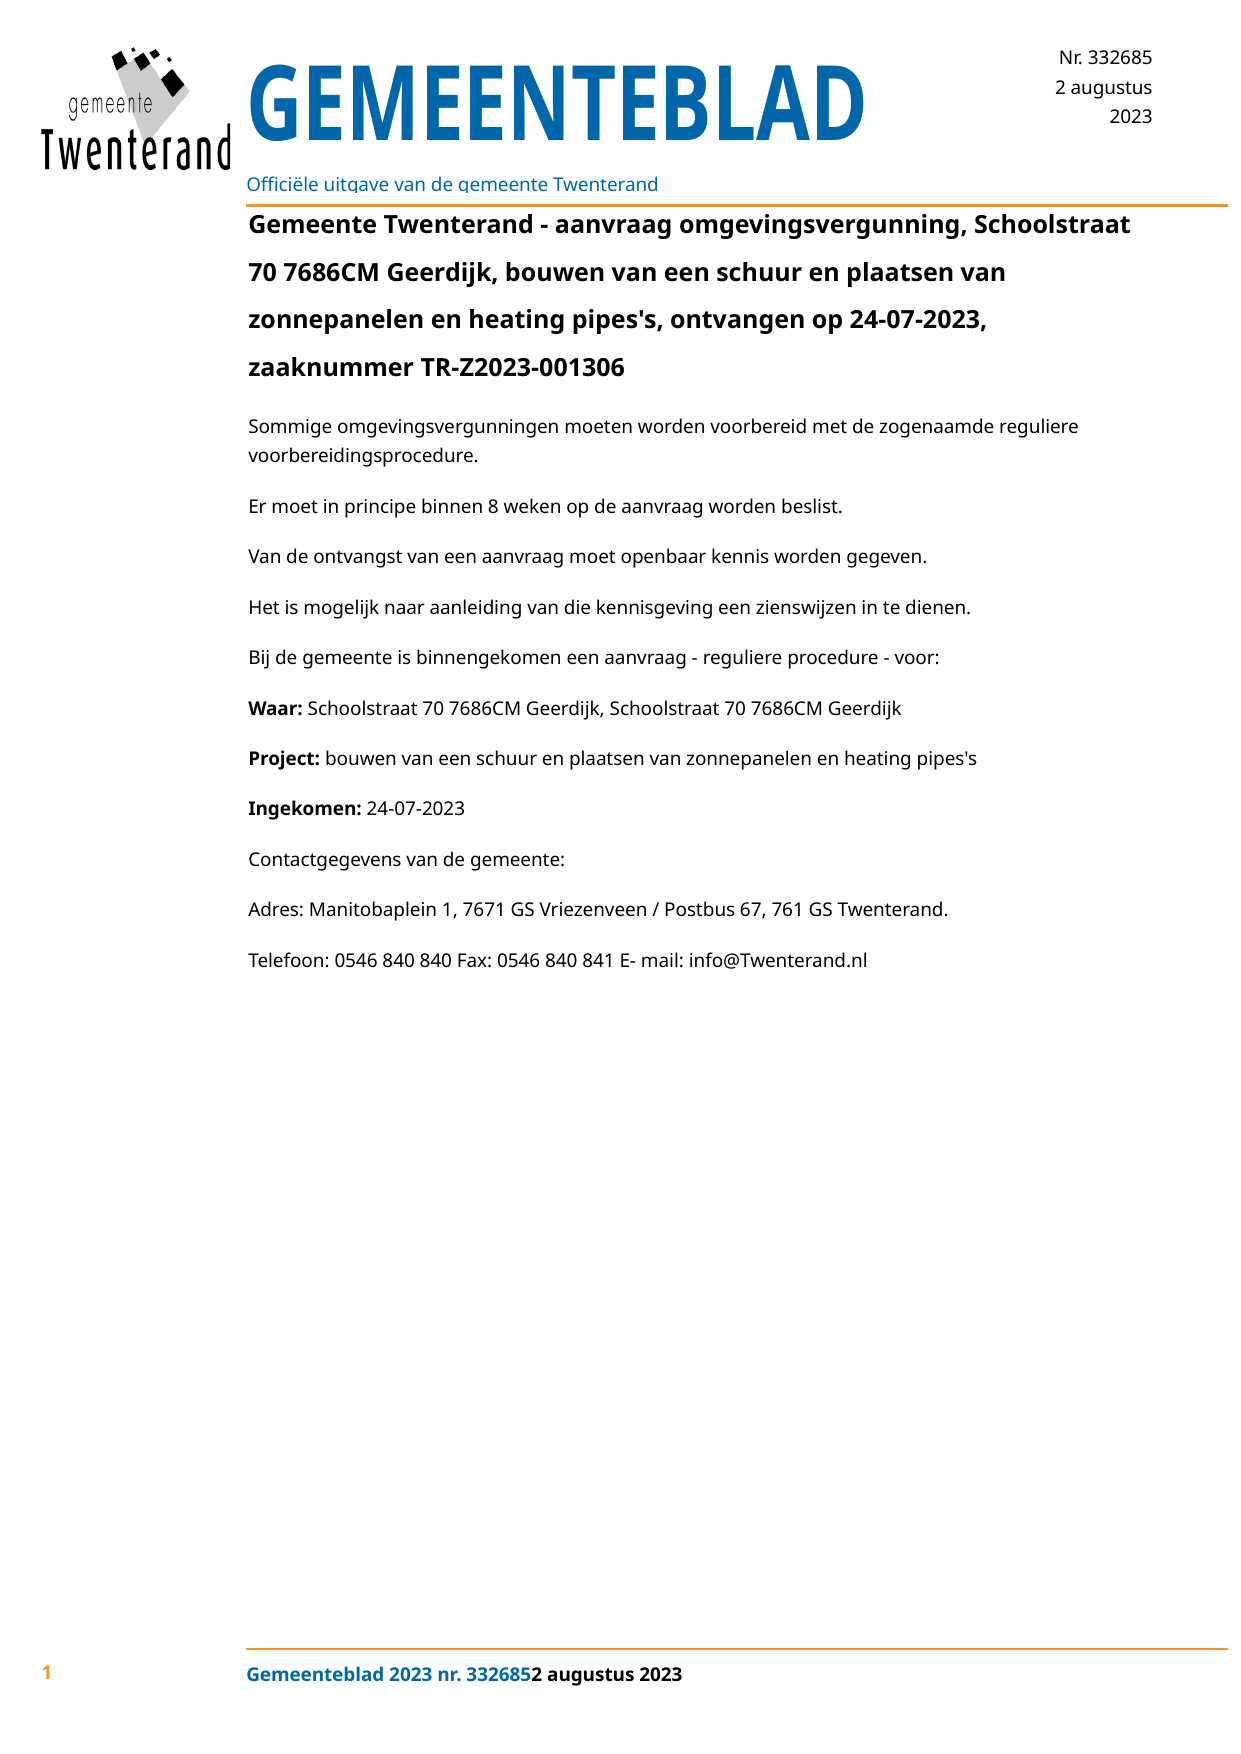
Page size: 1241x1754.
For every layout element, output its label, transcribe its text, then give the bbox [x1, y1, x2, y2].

text Van de ontvangst van een aanvraag moet openbaar kennis worden gegeven. [248, 543, 1152, 569]
text Het is mogelijk naar aanleiding van die kennisgeving een zienswijzen in te dienen. [248, 594, 1152, 620]
text Waar: Schoolstraat 70 7686CM Geerdijk, Schoolstraat 70 7686CM Geerdijk [248, 695, 1152, 721]
text Sommige omgevingsvergunningen moeten worden voorbereid met de zogenaamde reguliere voorbereidingsprocedure. [248, 413, 1152, 468]
picture [41, 47, 231, 172]
text Contactgegevens van de gemeente: [248, 846, 1152, 872]
text Telefoon: 0546 840 840 Fax: 0546 840 841 E- mail: info@Twenterand.nl [248, 947, 1152, 973]
text Adres: Manitobaplein 1, 7671 GS Vriezenveen / Postbus 67, 761 GS Twenterand. [248, 896, 1152, 922]
text Bij de gemeente is binnengekomen een aanvraag - reguliere procedure - voor: [248, 644, 1152, 670]
text Er moet in principe binnen 8 weken op de aanvraag worden beslist. [248, 493, 1152, 519]
text Ingekomen: 24-07-2023 [248, 796, 1152, 821]
text Project: bouwen van een schuur en plaatsen van zonnepanelen en heating pipes's [248, 745, 1152, 771]
text Gemeente Twenterand - aanvraag omgevingsvergunning, Schoolstraat 70 7686CM Geerdijk, bouwen van een schuur en plaatsen van zonnepanelen en heating pipes's, ontvangen op 24-07-2023, zaaknummer TR-Z2023-001306 [248, 207, 1152, 384]
